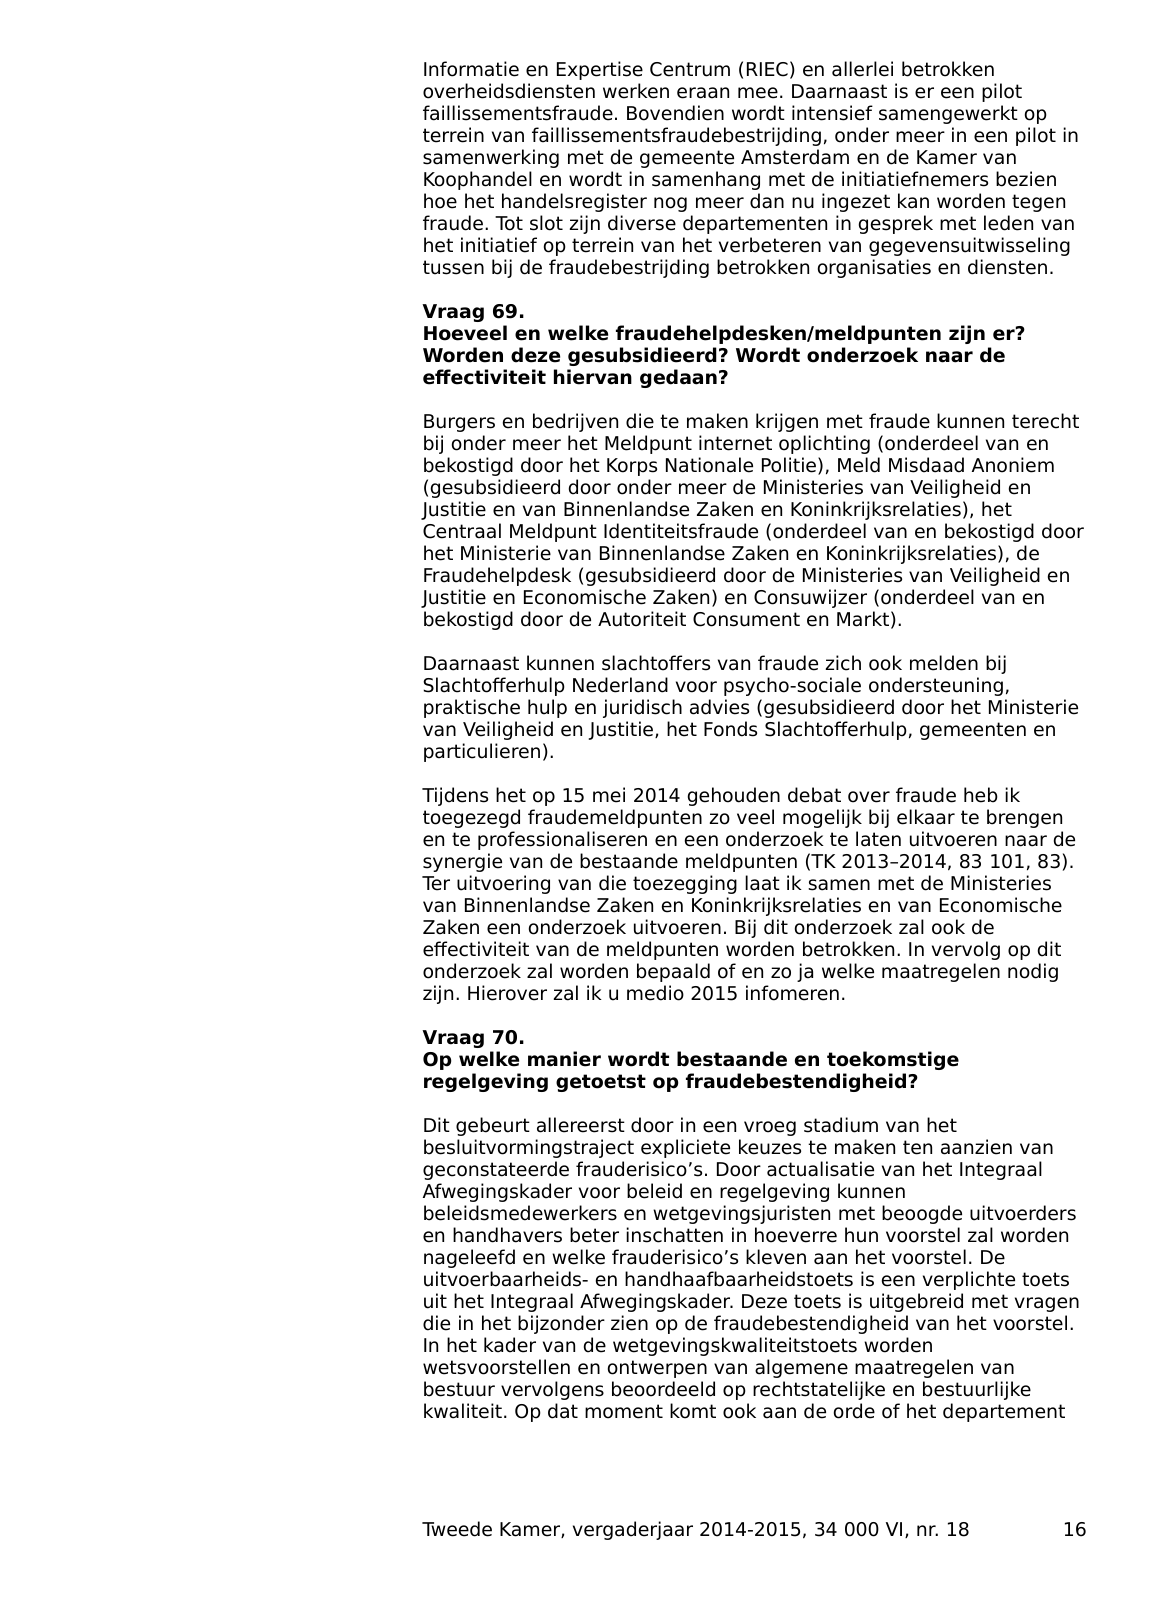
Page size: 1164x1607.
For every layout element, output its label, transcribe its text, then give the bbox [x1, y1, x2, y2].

text Vraag 70. [422, 1027, 1087, 1049]
text Op welke manier wordt bestaande en toekomstige regelgeving getoetst op fraudebestendigheid? [422, 1049, 1087, 1093]
text Dit gebeurt allereerst door in een vroeg stadium van het besluitvormingstraject expliciete keuzes te maken ten aanzien van geconstateerde frauderisico’s. Door actualisatie van het Integraal Afwegingskader voor beleid en regelgeving kunnen beleidsmedewerkers en wetgevingsjuristen met beoogde uitvoerders en handhavers beter inschatten in hoeverre hun voorstel zal worden nageleefd en welke frauderisico’s kleven aan het voorstel. De uitvoerbaarheids- en handhaafbaarheidstoets is een verplichte toets uit het Integraal Afwegingskader. Deze toets is uitgebreid met vragen die in het bijzonder zien op de fraudebestendigheid van het voorstel. In het kader van de wetgevingskwaliteitstoets worden wetsvoorstellen en ontwerpen van algemene maatregelen van bestuur vervolgens beoordeeld op rechtstatelijke en bestuurlijke kwaliteit. Op dat moment komt ook aan de orde of het departement [422, 1115, 1087, 1423]
text Informatie en Expertise Centrum (RIEC) en allerlei betrokken overheidsdiensten werken eraan mee. Daarnaast is er een pilot faillissementsfraude. Bovendien wordt intensief samengewerkt op terrein van faillissementsfraudebestrijding, onder meer in een pilot in samenwerking met de gemeente Amsterdam en de Kamer van Koophandel en wordt in samenhang met de initiatiefnemers bezien hoe het handelsregister nog meer dan nu ingezet kan worden tegen fraude. Tot slot zijn diverse departementen in gesprek met leden van het initiatief op terrein van het verbeteren van gegevensuitwisseling tussen bij de fraudebestrijding betrokken organisaties en diensten. [422, 59, 1087, 279]
text Tijdens het op 15 mei 2014 gehouden debat over fraude heb ik toegezegd fraudemeldpunten zo veel mogelijk bij elkaar te brengen en te professionaliseren en een onderzoek te laten uitvoeren naar de synergie van de bestaande meldpunten (TK 2013–2014, 83 101, 83). Ter uitvoering van die toezegging laat ik samen met de Ministeries van Binnenlandse Zaken en Koninkrijksrelaties en van Economische Zaken een onderzoek uitvoeren. Bij dit onderzoek zal ook de effectiviteit van de meldpunten worden betrokken. In vervolg op dit onderzoek zal worden bepaald of en zo ja welke maatregelen nodig zijn. Hierover zal ik u medio 2015 infomeren. [422, 785, 1087, 1005]
text Burgers en bedrijven die te maken krijgen met fraude kunnen terecht bij onder meer het Meldpunt internet oplichting (onderdeel van en bekostigd door het Korps Nationale Politie), Meld Misdaad Anoniem (gesubsidieerd door onder meer de Ministeries van Veiligheid en Justitie en van Binnenlandse Zaken en Koninkrijksrelaties), het Centraal Meldpunt Identiteitsfraude (onderdeel van en bekostigd door het Ministerie van Binnenlandse Zaken en Koninkrijksrelaties), de Fraudehelpdesk (gesubsidieerd door de Ministeries van Veiligheid en Justitie en Economische Zaken) en Consuwijzer (onderdeel van en bekostigd door de Autoriteit Consument en Markt). [422, 411, 1087, 631]
text Vraag 69. [422, 301, 1087, 323]
text Daarnaast kunnen slachtoffers van fraude zich ook melden bij Slachtofferhulp Nederland voor psycho-sociale ondersteuning, praktische hulp en juridisch advies (gesubsidieerd door het Ministerie van Veiligheid en Justitie, het Fonds Slachtofferhulp, gemeenten en particulieren). [422, 653, 1087, 763]
text Hoeveel en welke fraudehelpdesken/meldpunten zijn er? Worden deze gesubsidieerd? Wordt onderzoek naar de effectiviteit hiervan gedaan? [422, 323, 1087, 389]
